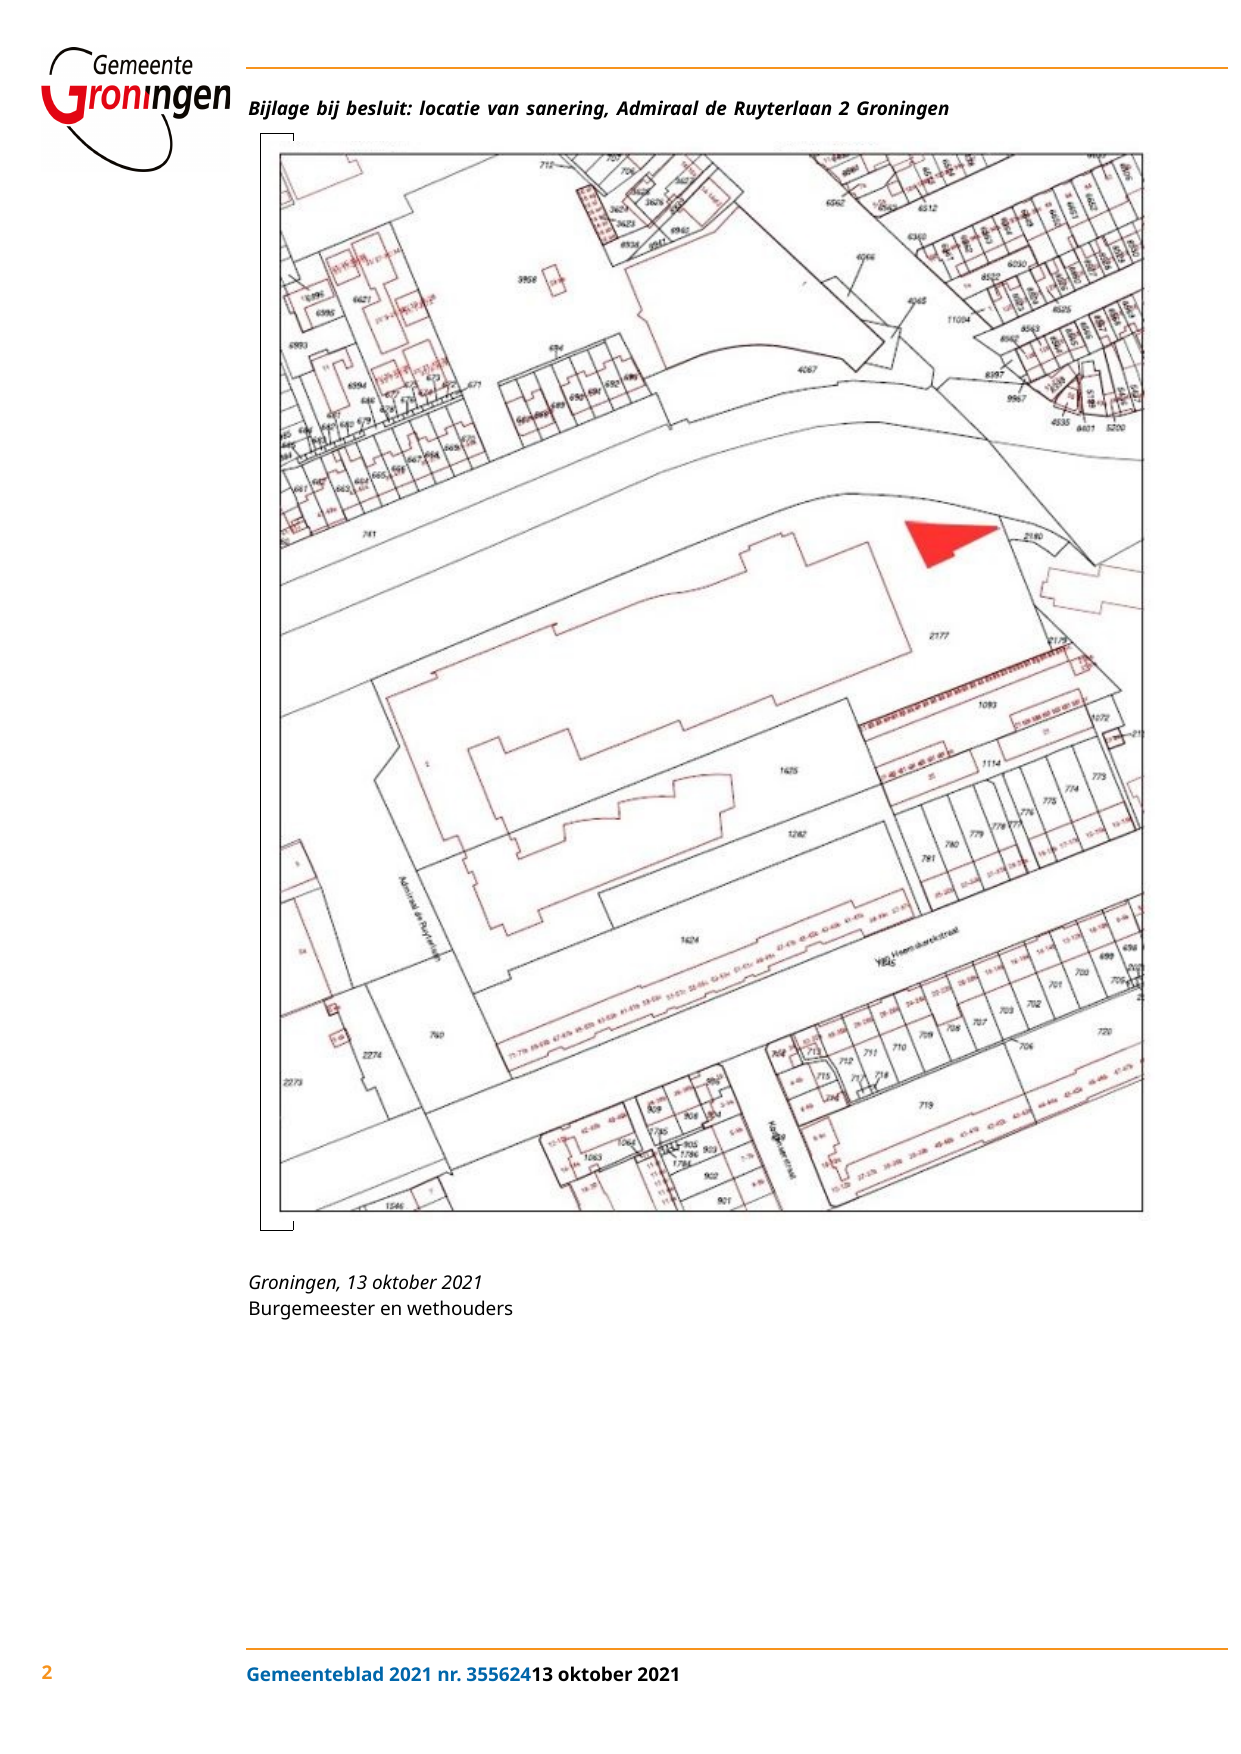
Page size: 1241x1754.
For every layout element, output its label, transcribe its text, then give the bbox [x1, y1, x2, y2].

picture [268, 141, 1155, 1221]
text Groningen, 13 oktober 2021 [248, 1269, 1152, 1295]
text Burgemeester en wethouders [248, 1295, 1152, 1321]
picture [41, 47, 231, 172]
text Bijlage bij besluit: locatie van sanering, Admiraal de Ruyterlaan 2 Groningen [248, 95, 1152, 121]
